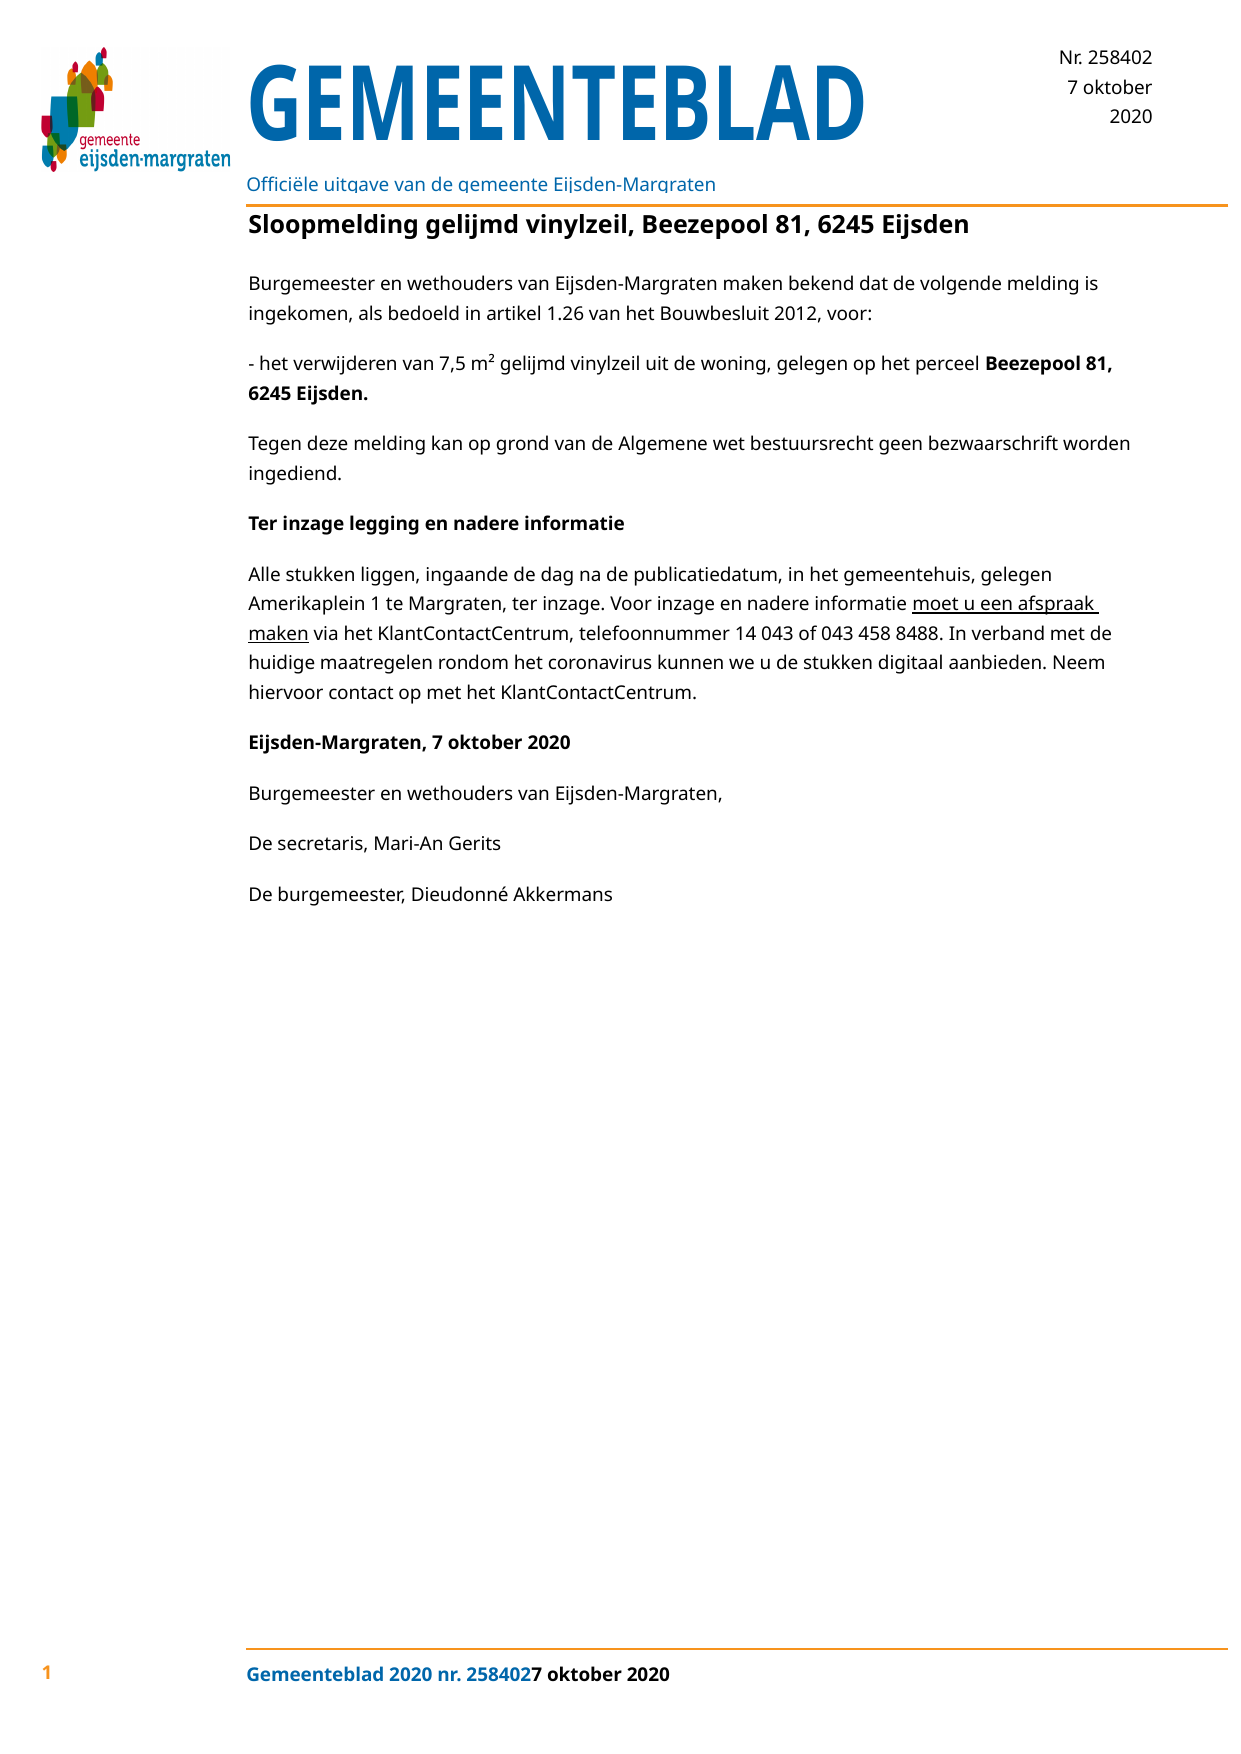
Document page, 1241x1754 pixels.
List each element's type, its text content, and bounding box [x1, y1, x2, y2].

text Ter inzage legging en nadere informatie [248, 510, 1152, 536]
text Burgemeester en wethouders van Eijsden-Margraten, [248, 780, 1152, 806]
text Alle stukken liggen, ingaande de dag na de publicatiedatum, in het gemeentehuis, gelegen Amerikaplein 1 te Margraten, ter inzage. Voor inzage en nadere informatie moet u een afspraak maken via het KlantContactCentrum, telefoonnummer 14 043 of 043 458 8488. In verband met de huidige maatregelen rondom het coronavirus kunnen we u de stukken digitaal aanbieden. Neem hiervoor contact op met het KlantContactCentrum. [248, 561, 1152, 705]
picture [41, 47, 231, 172]
text Sloopmelding gelijmd vinylzeil, Beezepool 81, 6245 Eijsden [248, 207, 1152, 241]
text Tegen deze melding kan op grond van de Algemene wet bestuursrecht geen bezwaarschrift worden ingediend. [248, 430, 1152, 486]
text - het verwijderen van 7,5 m² gelijmd vinylzeil uit de woning, gelegen op het perceel Beezepool 81, 6245 Eijsden. [248, 350, 1152, 406]
text De secretaris, Mari-An Gerits [248, 830, 1152, 856]
text De burgemeester, Dieudonné Akkermans [248, 881, 1152, 906]
text Burgemeester en wethouders van Eijsden-Margraten maken bekend dat de volgende melding is ingekomen, als bedoeld in artikel 1.26 van het Bouwbesluit 2012, voor: [248, 270, 1152, 326]
text Eijsden-Margraten, 7 oktober 2020 [248, 729, 1152, 755]
